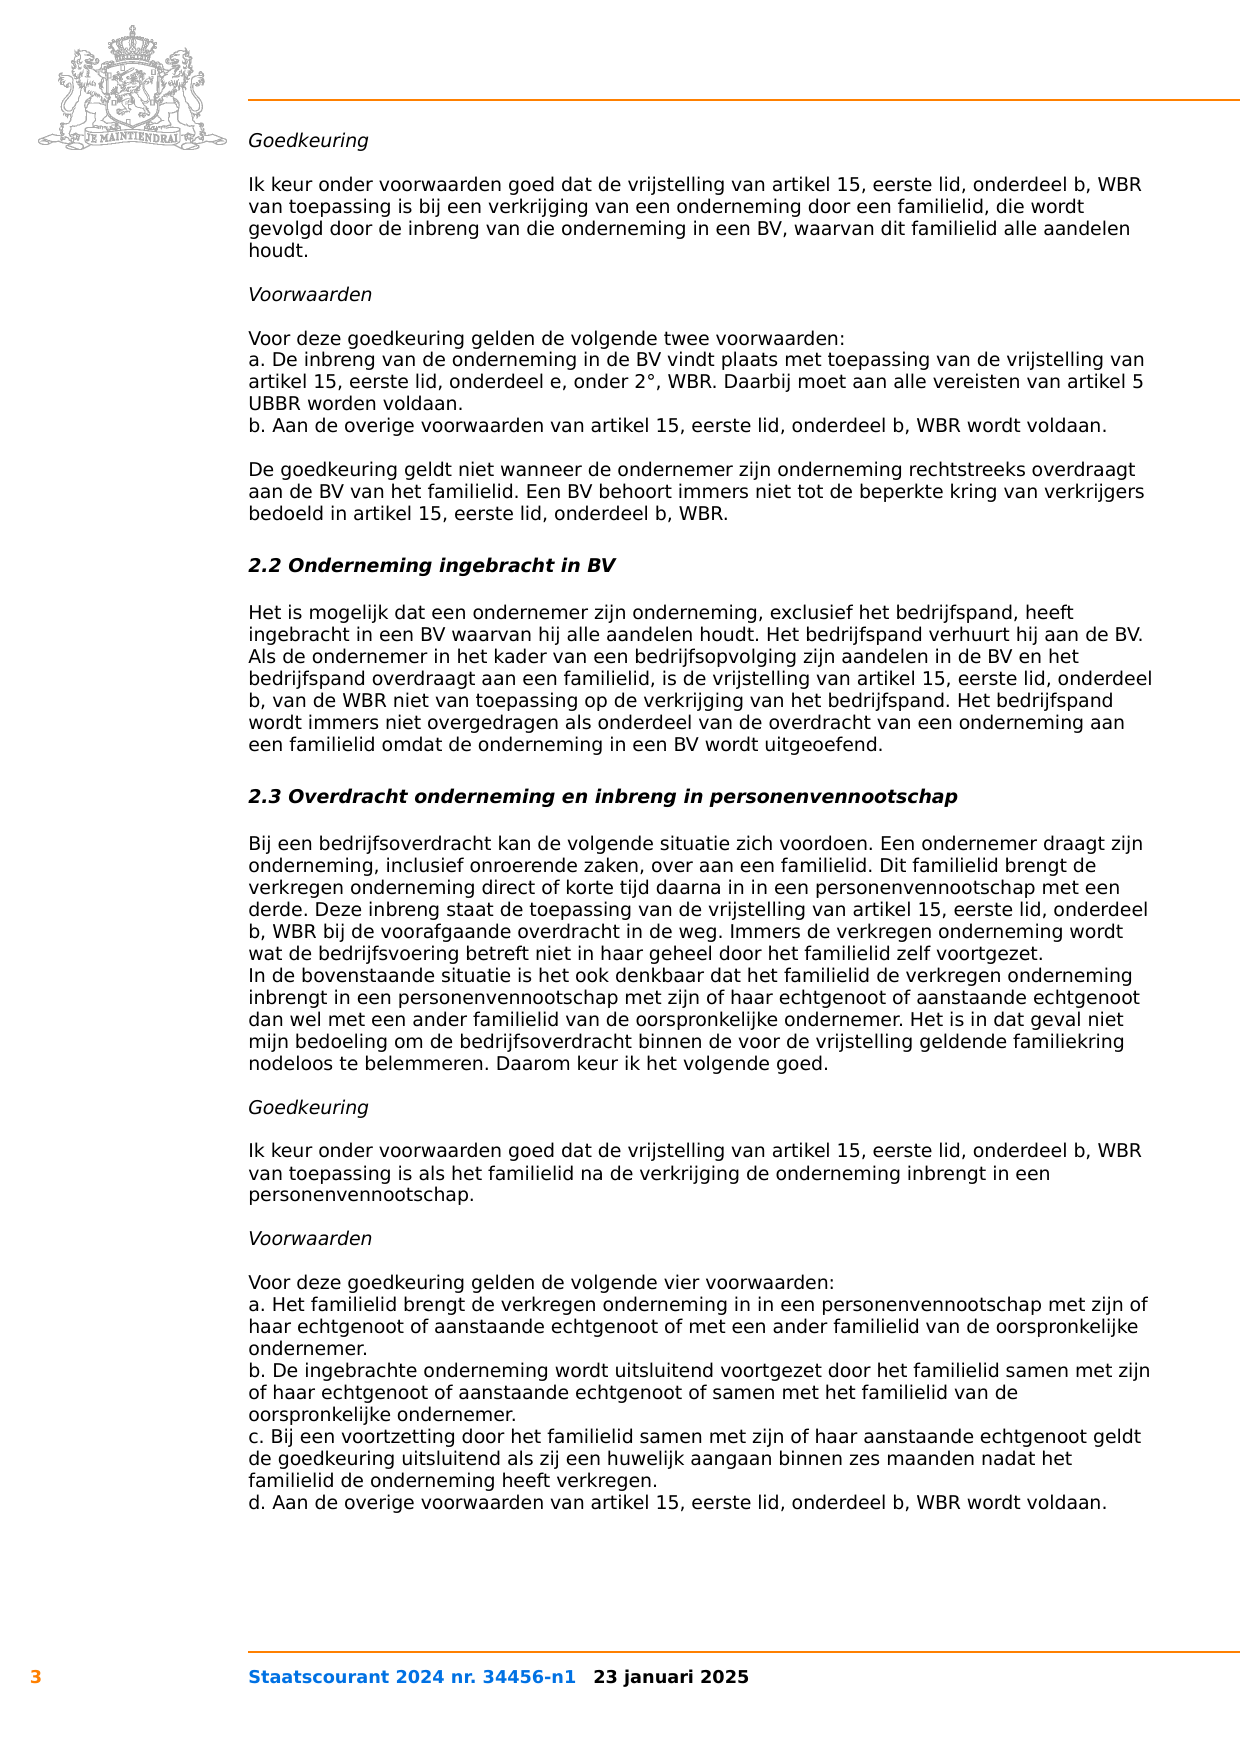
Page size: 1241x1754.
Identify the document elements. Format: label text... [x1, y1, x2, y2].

text Ik keur onder voorwaarden goed dat de vrijstelling van artikel 15, eerste lid, onderdeel b, WBR van toepassing is als het familielid na de verkrijging de onderneming inbrengt in een personenvennootschap. [248, 1140, 1163, 1206]
text a. De inbreng van de onderneming in de BV vindt plaats met toepassing van de vrijstelling van artikel 15, eerste lid, onderdeel e, onder 2°, WBR. Daarbij moet aan alle vereisten van artikel 5 UBBR worden voldaan. [248, 349, 1163, 415]
text Ik keur onder voorwaarden goed dat de vrijstelling van artikel 15, eerste lid, onderdeel b, WBR van toepassing is bij een verkrijging van een onderneming door een familielid, die wordt gevolgd door de inbreng van die onderneming in een BV, waarvan dit familielid alle aandelen houdt. [248, 174, 1163, 262]
picture [38, 25, 227, 150]
text a. Het familielid brengt de verkregen onderneming in in een personenvennootschap met zijn of haar echtgenoot of aanstaande echtgenoot of met een ander familielid van de oorspronkelijke ondernemer. [248, 1294, 1163, 1360]
subtitle 2.3 Overdracht onderneming en inbreng in personenvennootschap [248, 786, 1163, 808]
subtitle 2.2 Onderneming ingebracht in BV [248, 555, 1163, 577]
text De goedkeuring geldt niet wanneer de ondernemer zijn onderneming rechtstreeks overdraagt aan de BV van het familielid. Een BV behoort immers niet tot de beperkte kring van verkrijgers bedoeld in artikel 15, eerste lid, onderdeel b, WBR. [248, 459, 1163, 525]
subtitle Voorwaarden [248, 1228, 1163, 1250]
text Voor deze goedkeuring gelden de volgende twee voorwaarden: [248, 327, 1163, 349]
text b. Aan de overige voorwaarden van artikel 15, eerste lid, onderdeel b, WBR wordt voldaan. [248, 415, 1163, 437]
text In de bovenstaande situatie is het ook denkbaar dat het familielid de verkregen onderneming inbrengt in een personenvennootschap met zijn of haar echtgenoot of aanstaande echtgenoot dan wel met een ander familielid van de oorspronkelijke ondernemer. Het is in dat geval niet mijn bedoeling om de bedrijfsoverdracht binnen de voor de vrijstelling geldende familiekring nodeloos te belemmeren. Daarom keur ik het volgende goed. [248, 965, 1163, 1075]
subtitle Goedkeuring [248, 1097, 1163, 1118]
text c. Bij een voortzetting door het familielid samen met zijn of haar aanstaande echtgenoot geldt de goedkeuring uitsluitend als zij een huwelijk aangaan binnen zes maanden nadat het familielid de onderneming heeft verkregen. [248, 1426, 1163, 1492]
text d. Aan de overige voorwaarden van artikel 15, eerste lid, onderdeel b, WBR wordt voldaan. [248, 1492, 1163, 1514]
subtitle Voorwaarden [248, 283, 1163, 306]
text Als de ondernemer in het kader van een bedrijfsopvolging zijn aandelen in de BV en het bedrijfspand overdraagt aan een familielid, is de vrijstelling van artikel 15, eerste lid, onderdeel b, van de WBR niet van toepassing op de verkrijging van het bedrijfspand. Het bedrijfspand wordt immers niet overgedragen als onderdeel van de overdracht van een onderneming aan een familielid omdat de onderneming in een BV wordt uitgeoefend. [248, 646, 1163, 756]
text Voor deze goedkeuring gelden de volgende vier voorwaarden: [248, 1272, 1163, 1294]
subtitle Goedkeuring [248, 130, 1163, 152]
text b. De ingebrachte onderneming wordt uitsluitend voortgezet door het familielid samen met zijn of haar echtgenoot of aanstaande echtgenoot of samen met het familielid van de oorspronkelijke ondernemer. [248, 1360, 1163, 1426]
text Het is mogelijk dat een ondernemer zijn onderneming, exclusief het bedrijfspand, heeft ingebracht in een BV waarvan hij alle aandelen houdt. Het bedrijfspand verhuurt hij aan de BV. [248, 602, 1163, 646]
text Bij een bedrijfsoverdracht kan de volgende situatie zich voordoen. Een ondernemer draagt zijn onderneming, inclusief onroerende zaken, over aan een familielid. Dit familielid brengt de verkregen onderneming direct of korte tijd daarna in in een personenvennootschap met een derde. Deze inbreng staat de toepassing van de vrijstelling van artikel 15, eerste lid, onderdeel b, WBR bij de voorafgaande overdracht in de weg. Immers de verkregen onderneming wordt wat de bedrijfsvoering betreft niet in haar geheel door het familielid zelf voortgezet. [248, 833, 1163, 965]
